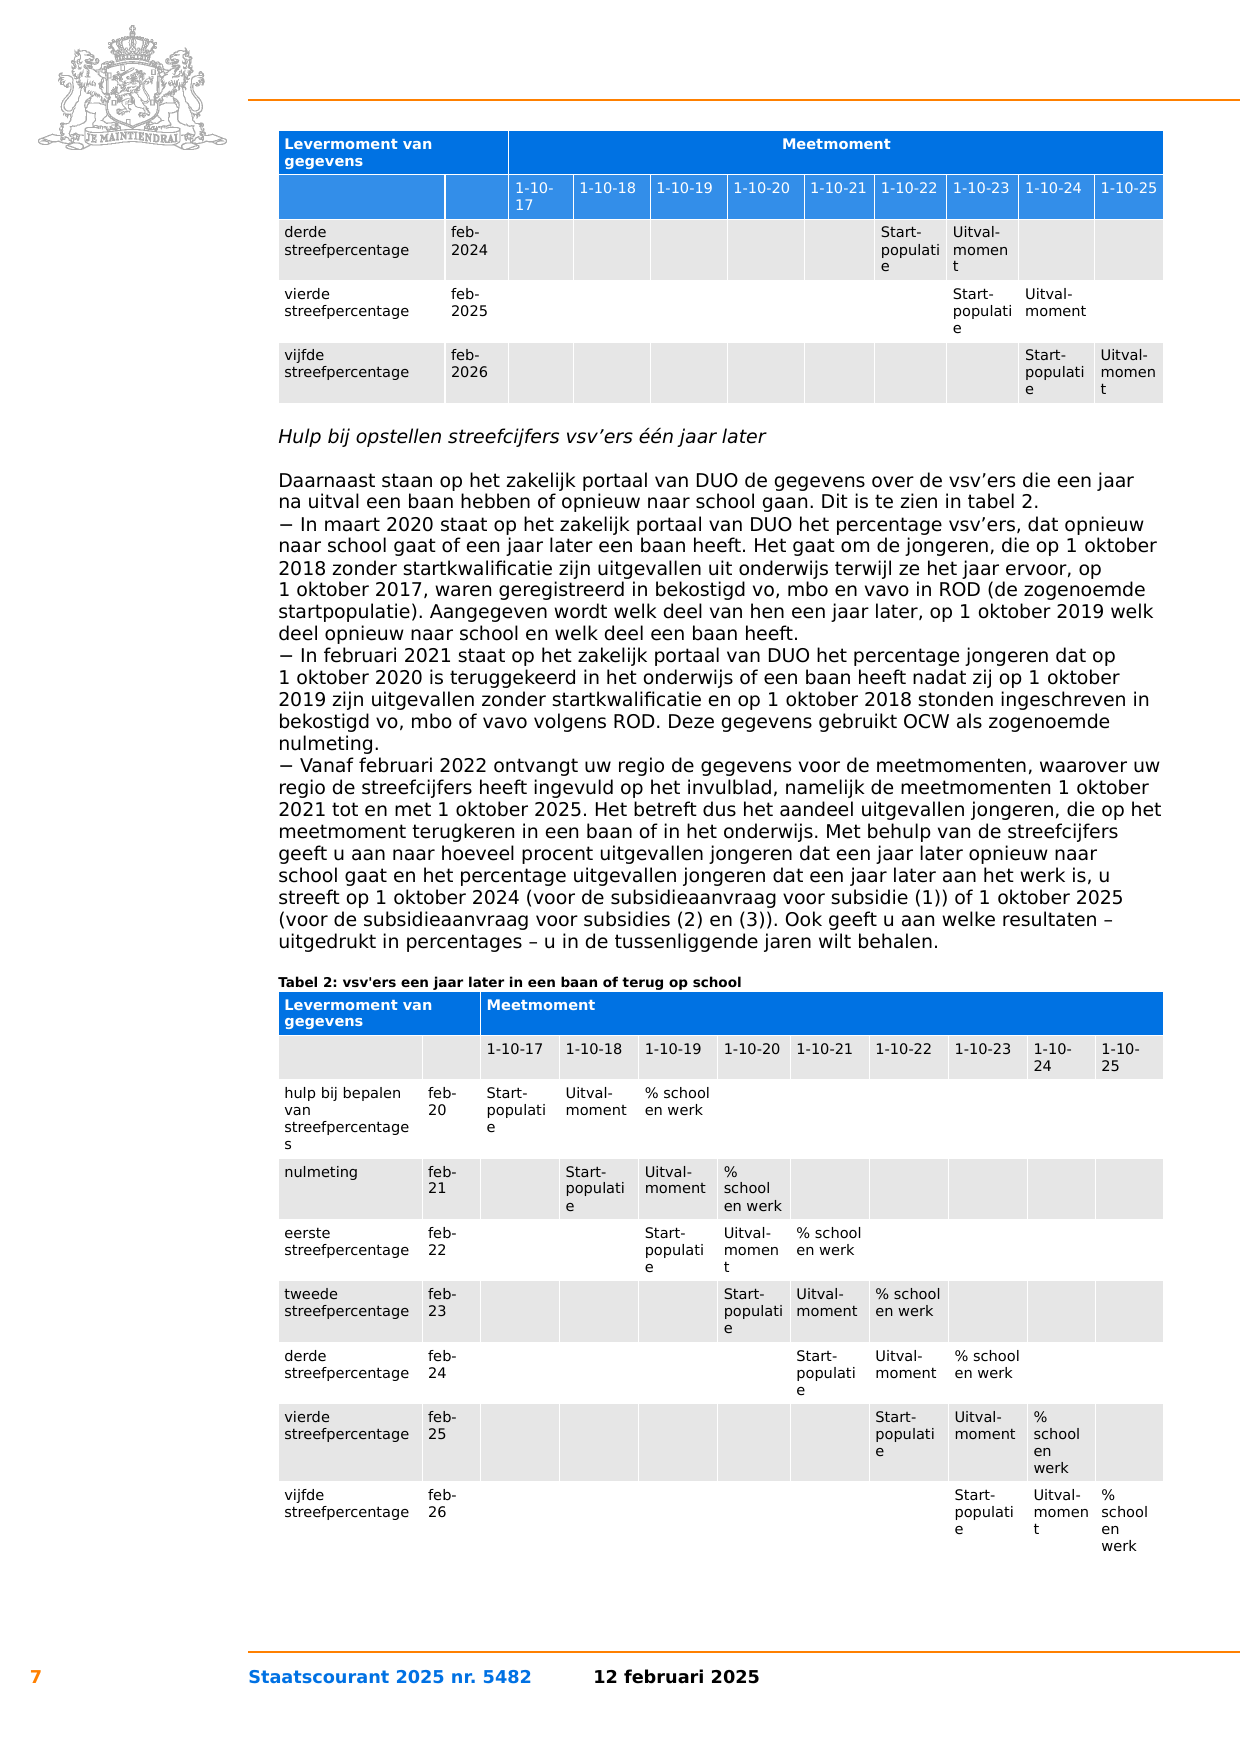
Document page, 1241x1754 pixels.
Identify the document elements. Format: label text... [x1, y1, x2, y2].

picture [38, 25, 227, 150]
table_cell [1019, 220, 1094, 280]
table_cell [651, 220, 727, 280]
text − Vanaf februari 2022 ontvangt uw regio de gegevens voor de meetmomenten, waarover uw regio de streefcijfers heeft ingevuld op het invulblad, namelijk de meetmomenten 1 oktober 2021 tot en met 1 oktober 2025. Het betreft dus het aandeel uitgevallen jongeren, die op het meetmoment terugkeren in een baan of in het onderwijs. Met behulp van de streefcijfers geeft u aan naar hoeveel procent uitgevallen jongeren dat een jaar later opnieuw naar school gaat en het percentage uitgevallen jongeren dat een jaar later aan het werk is, u streeft op 1 oktober 2024 (voor de subsidieaanvraag voor subsidie (1)) of 1 oktober 2025 (voor de subsidieaanvraag voor subsidies (2) en (3)). Ook geeft u aan welke resultaten – uitgedrukt in percentages – u in de tussenliggende jaren wilt behalen. [278, 755, 1163, 953]
table_cell [1028, 1343, 1095, 1403]
table_cell [791, 1159, 869, 1219]
table_cell Start- populatie [481, 1080, 559, 1158]
table_cell % school en werk [870, 1281, 948, 1342]
table_cell [728, 220, 804, 280]
table_cell [446, 175, 508, 219]
table_cell [560, 1483, 638, 1560]
table_cell Uitval- moment [639, 1159, 717, 1219]
table_cell Start- populatie [560, 1159, 638, 1219]
table_cell feb-26 [423, 1483, 480, 1560]
table_cell % school en werk [949, 1343, 1027, 1403]
table_cell Levermoment van gegevens [279, 992, 480, 1035]
table_cell [1028, 1080, 1095, 1158]
table_cell [875, 281, 946, 341]
table_cell [947, 343, 1018, 403]
table_cell vijfde streefpercentage [279, 343, 444, 403]
table_cell [949, 1159, 1027, 1219]
table_cell Uitval- moment [718, 1220, 790, 1280]
table_cell [718, 1080, 790, 1158]
table_cell [949, 1080, 1027, 1158]
table_cell 1-10-23 [947, 175, 1018, 219]
table_cell Uitval- moment [791, 1281, 869, 1342]
table_cell [1096, 1404, 1163, 1481]
table_cell eerste streefpercentage [279, 1220, 422, 1280]
table_cell [1028, 1281, 1095, 1342]
table_cell [481, 1483, 559, 1560]
table_cell % school en werk [1096, 1483, 1163, 1560]
table_cell Start- populatie [870, 1404, 948, 1481]
table_cell [1096, 1281, 1163, 1342]
table_cell derde streefpercentage [279, 1343, 422, 1403]
table_cell feb-25 [423, 1404, 480, 1481]
table_cell [279, 175, 444, 219]
table_header Tabel 2: vsv'ers een jaar later in een baan of terug op school [278, 975, 1163, 991]
table_cell [509, 281, 573, 341]
table_cell [949, 1220, 1027, 1280]
table_cell Start- populatie [639, 1220, 717, 1280]
table_cell 1-10-25 [1095, 175, 1163, 219]
table_cell [574, 220, 650, 280]
table_cell [639, 1281, 717, 1342]
table_cell vijfde streefpercentage [279, 1483, 422, 1560]
table_cell [574, 281, 650, 341]
text Daarnaast staan op het zakelijk portaal van DUO de gegevens over de vsv’ers die een jaar na uitval een baan hebben of opnieuw naar school gaan. Dit is te zien in tabel 2. [278, 469, 1163, 513]
table_cell feb-2025 [446, 281, 508, 341]
table_cell [1096, 1080, 1163, 1158]
table_cell [718, 1483, 790, 1560]
table_cell [1028, 1220, 1095, 1280]
table_cell feb-2024 [446, 220, 508, 280]
table_cell 1-10-24 [1028, 1036, 1095, 1079]
table_cell [870, 1080, 948, 1158]
table_cell Uitval- moment [560, 1080, 638, 1158]
table_cell [1096, 1159, 1163, 1219]
table_cell [728, 281, 804, 341]
table_cell [639, 1404, 717, 1481]
table_cell derde streefpercentage [279, 220, 444, 280]
table_header Meetmoment [509, 131, 1163, 174]
table_cell [728, 343, 804, 403]
table_cell [651, 343, 727, 403]
table_cell [560, 1343, 638, 1403]
table_cell Start- populatie [791, 1343, 869, 1403]
table_cell [1095, 281, 1163, 341]
table_cell [1028, 1159, 1095, 1219]
table_cell 1-10-24 [1019, 175, 1094, 219]
table_cell 1-10-23 [949, 1036, 1027, 1079]
table_cell 1-10-17 [509, 175, 573, 219]
table_cell [639, 1483, 717, 1560]
table_cell [791, 1483, 869, 1560]
table_cell [805, 281, 874, 341]
table_cell [574, 343, 650, 403]
table_cell Start-populatie [1019, 343, 1094, 403]
table_cell 1-10-22 [875, 175, 946, 219]
text − In februari 2021 staat op het zakelijk portaal van DUO het percentage jongeren dat op 1 oktober 2020 is teruggekeerd in het onderwijs of een baan heeft nadat zij op 1 oktober 2019 zijn uitgevallen zonder startkwalificatie en op 1 oktober 2018 stonden ingeschreven in bekostigd vo, mbo of vavo volgens ROD. Deze gegevens gebruikt OCW als zogenoemde nulmeting. [278, 645, 1163, 755]
table_cell [875, 343, 946, 403]
text − In maart 2020 staat op het zakelijk portaal van DUO het percentage vsv’ers, dat opnieuw naar school gaat of een jaar later een baan heeft. Het gaat om de jongeren, die op 1 oktober 2018 zonder startkwalificatie zijn uitgevallen uit onderwijs terwijl ze het jaar ervoor, op 1 oktober 2017, waren geregistreerd in bekostigd vo, mbo en vavo in ROD (de zogenoemde startpopulatie). Aangegeven wordt welk deel van hen een jaar later, op 1 oktober 2019 welk deel opnieuw naar school en welk deel een baan heeft. [278, 513, 1163, 645]
table_cell [509, 343, 573, 403]
table_cell feb-2026 [446, 343, 508, 403]
table_cell [805, 220, 874, 280]
table_cell [1095, 220, 1163, 280]
table_cell [870, 1159, 948, 1219]
table_cell vierde streefpercentage [279, 281, 444, 341]
table_cell [870, 1483, 948, 1560]
table_cell % school en werk [718, 1159, 790, 1219]
table_cell feb-20 [423, 1080, 480, 1158]
table_cell Uitval-moment [947, 220, 1018, 280]
table_cell % school en werk [1028, 1404, 1095, 1481]
table_cell feb-22 [423, 1220, 480, 1280]
table_cell [791, 1080, 869, 1158]
table_cell [639, 1343, 717, 1403]
table_cell [481, 1281, 559, 1342]
table_cell vierde streefpercentage [279, 1404, 422, 1481]
table_cell Uitval-moment [1019, 281, 1094, 341]
table_cell nulmeting [279, 1159, 422, 1219]
table_cell [791, 1404, 869, 1481]
table_cell Start- populatie [949, 1483, 1027, 1560]
table_cell feb-21 [423, 1159, 480, 1219]
table_cell 1-10-17 [481, 1036, 559, 1079]
table_cell [481, 1343, 559, 1403]
table_cell % school en werk [791, 1220, 869, 1280]
table_cell [560, 1220, 638, 1280]
table_cell [423, 1036, 480, 1079]
table_cell 1-10-20 [718, 1036, 790, 1079]
table_cell [1096, 1343, 1163, 1403]
table_header Levermoment van gegevens [279, 131, 508, 174]
table_cell Uitval- moment [949, 1404, 1027, 1481]
table_cell [279, 1036, 422, 1079]
table_cell [560, 1404, 638, 1481]
table_cell 1-10-20 [728, 175, 804, 219]
table_cell 1-10-21 [791, 1036, 869, 1079]
table_cell 1-10-18 [560, 1036, 638, 1079]
table_cell 1-10-18 [574, 175, 650, 219]
table_cell % school en werk [639, 1080, 717, 1158]
table_cell Uitval- moment [1028, 1483, 1095, 1560]
table_cell [481, 1220, 559, 1280]
table_cell 1-10-25 [1096, 1036, 1163, 1079]
table_cell feb-23 [423, 1281, 480, 1342]
table_cell Start-populatie [875, 220, 946, 280]
table_cell hulp bij bepalen van streefpercentages [279, 1080, 422, 1158]
table_cell [718, 1343, 790, 1403]
table_cell Meetmoment [481, 992, 1163, 1035]
table_cell Start- populatie [718, 1281, 790, 1342]
table_cell [949, 1281, 1027, 1342]
table_cell [651, 281, 727, 341]
table_cell 1-10-21 [805, 175, 874, 219]
table_cell 1-10-19 [651, 175, 727, 219]
table_cell Uitval- moment [870, 1343, 948, 1403]
table_cell [718, 1404, 790, 1481]
table_cell 1-10-22 [870, 1036, 948, 1079]
table_cell [481, 1159, 559, 1219]
table_cell [805, 343, 874, 403]
table_cell [1096, 1220, 1163, 1280]
table_cell [560, 1281, 638, 1342]
table_cell [870, 1220, 948, 1280]
table_cell Uitval-moment [1095, 343, 1163, 403]
table_cell 1-10-19 [639, 1036, 717, 1079]
table_cell tweede streefpercentage [279, 1281, 422, 1342]
subtitle Hulp bij opstellen streefcijfers vsv’ers één jaar later [278, 426, 1163, 448]
table_cell [509, 220, 573, 280]
table_cell [481, 1404, 559, 1481]
table_cell Start-populatie [947, 281, 1018, 341]
table_cell feb-24 [423, 1343, 480, 1403]
